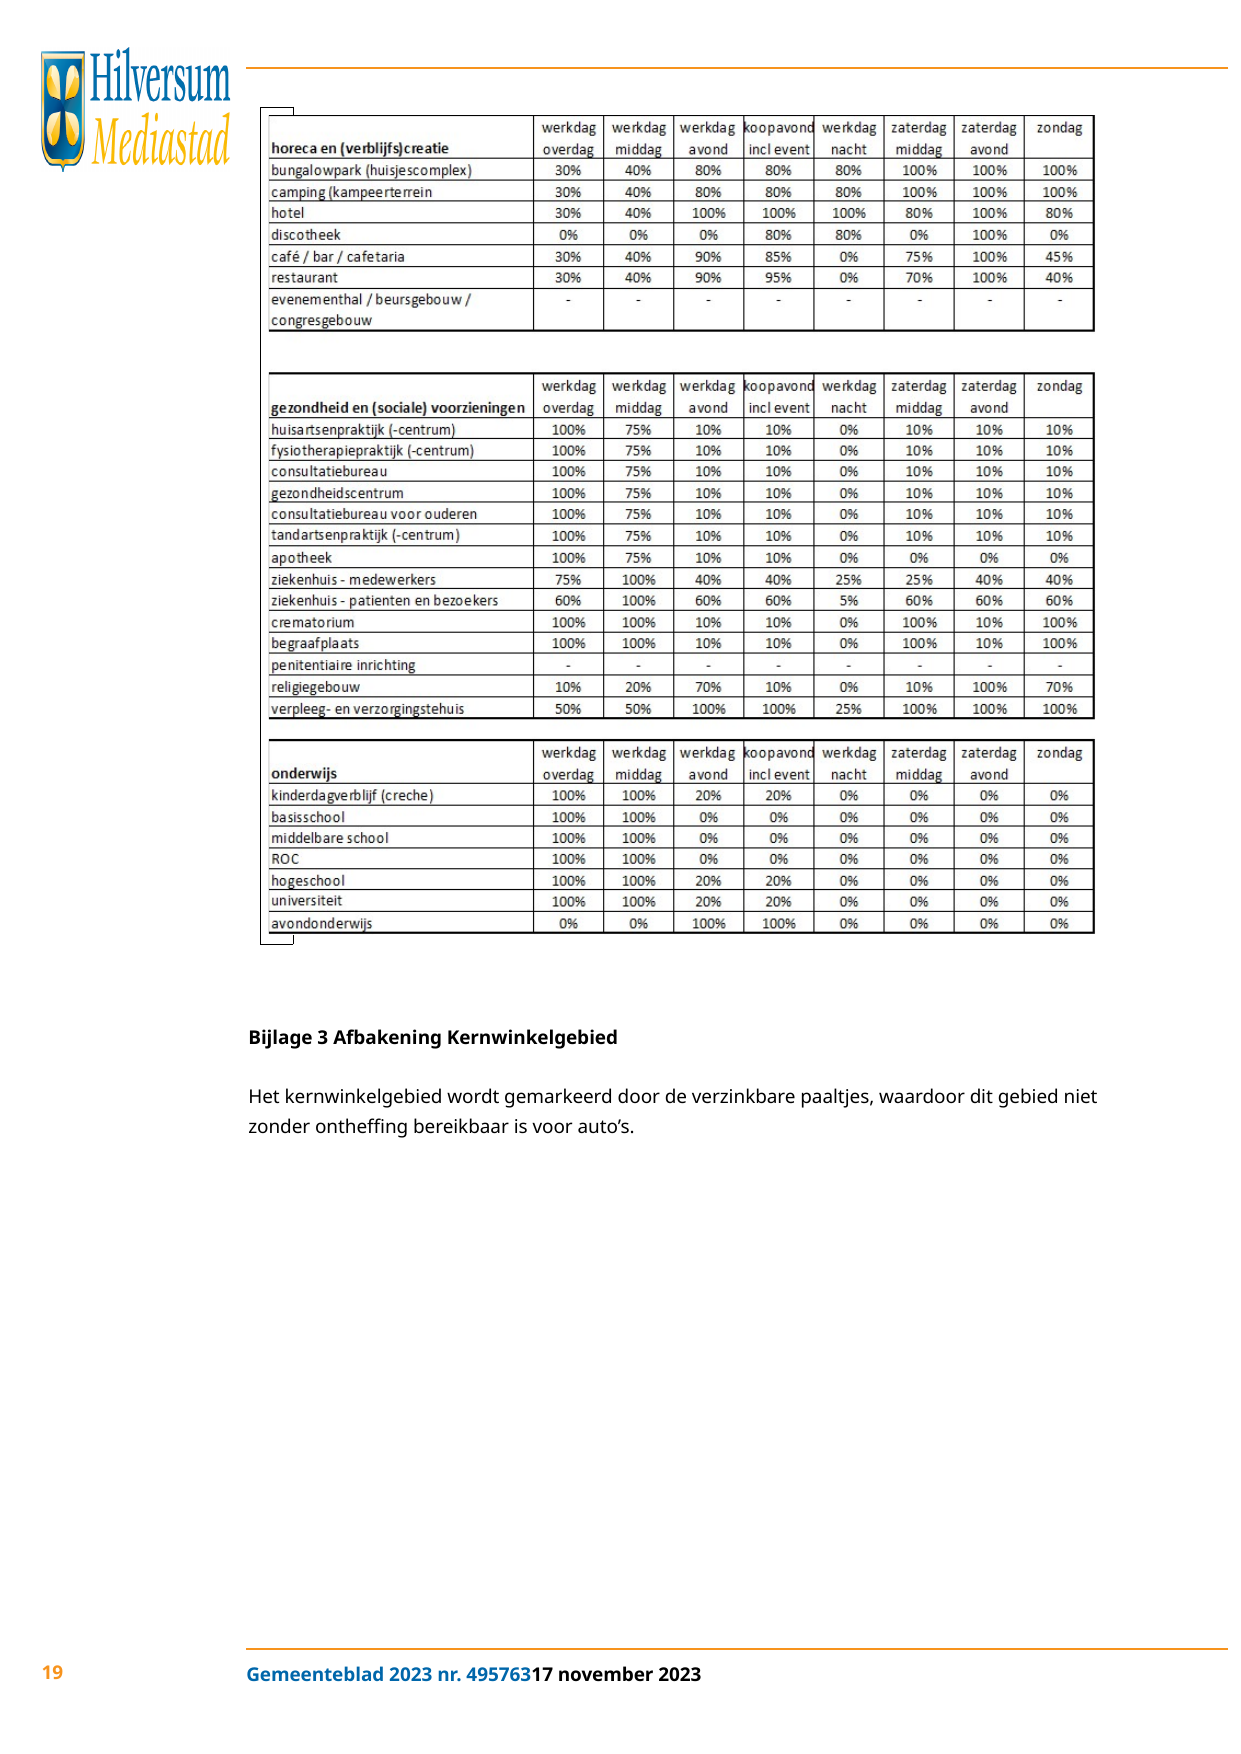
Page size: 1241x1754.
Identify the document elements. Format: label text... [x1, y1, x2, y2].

picture [41, 47, 231, 172]
picture [268, 115, 1096, 935]
text Het kernwinkelgebied wordt gemarkeerd door de verzinkbare paaltjes, waardoor dit gebied niet zonder ontheffing bereikbaar is voor auto’s. [248, 1083, 1152, 1139]
text Bijlage 3 Afbakening Kernwinkelgebied [248, 1024, 1152, 1050]
